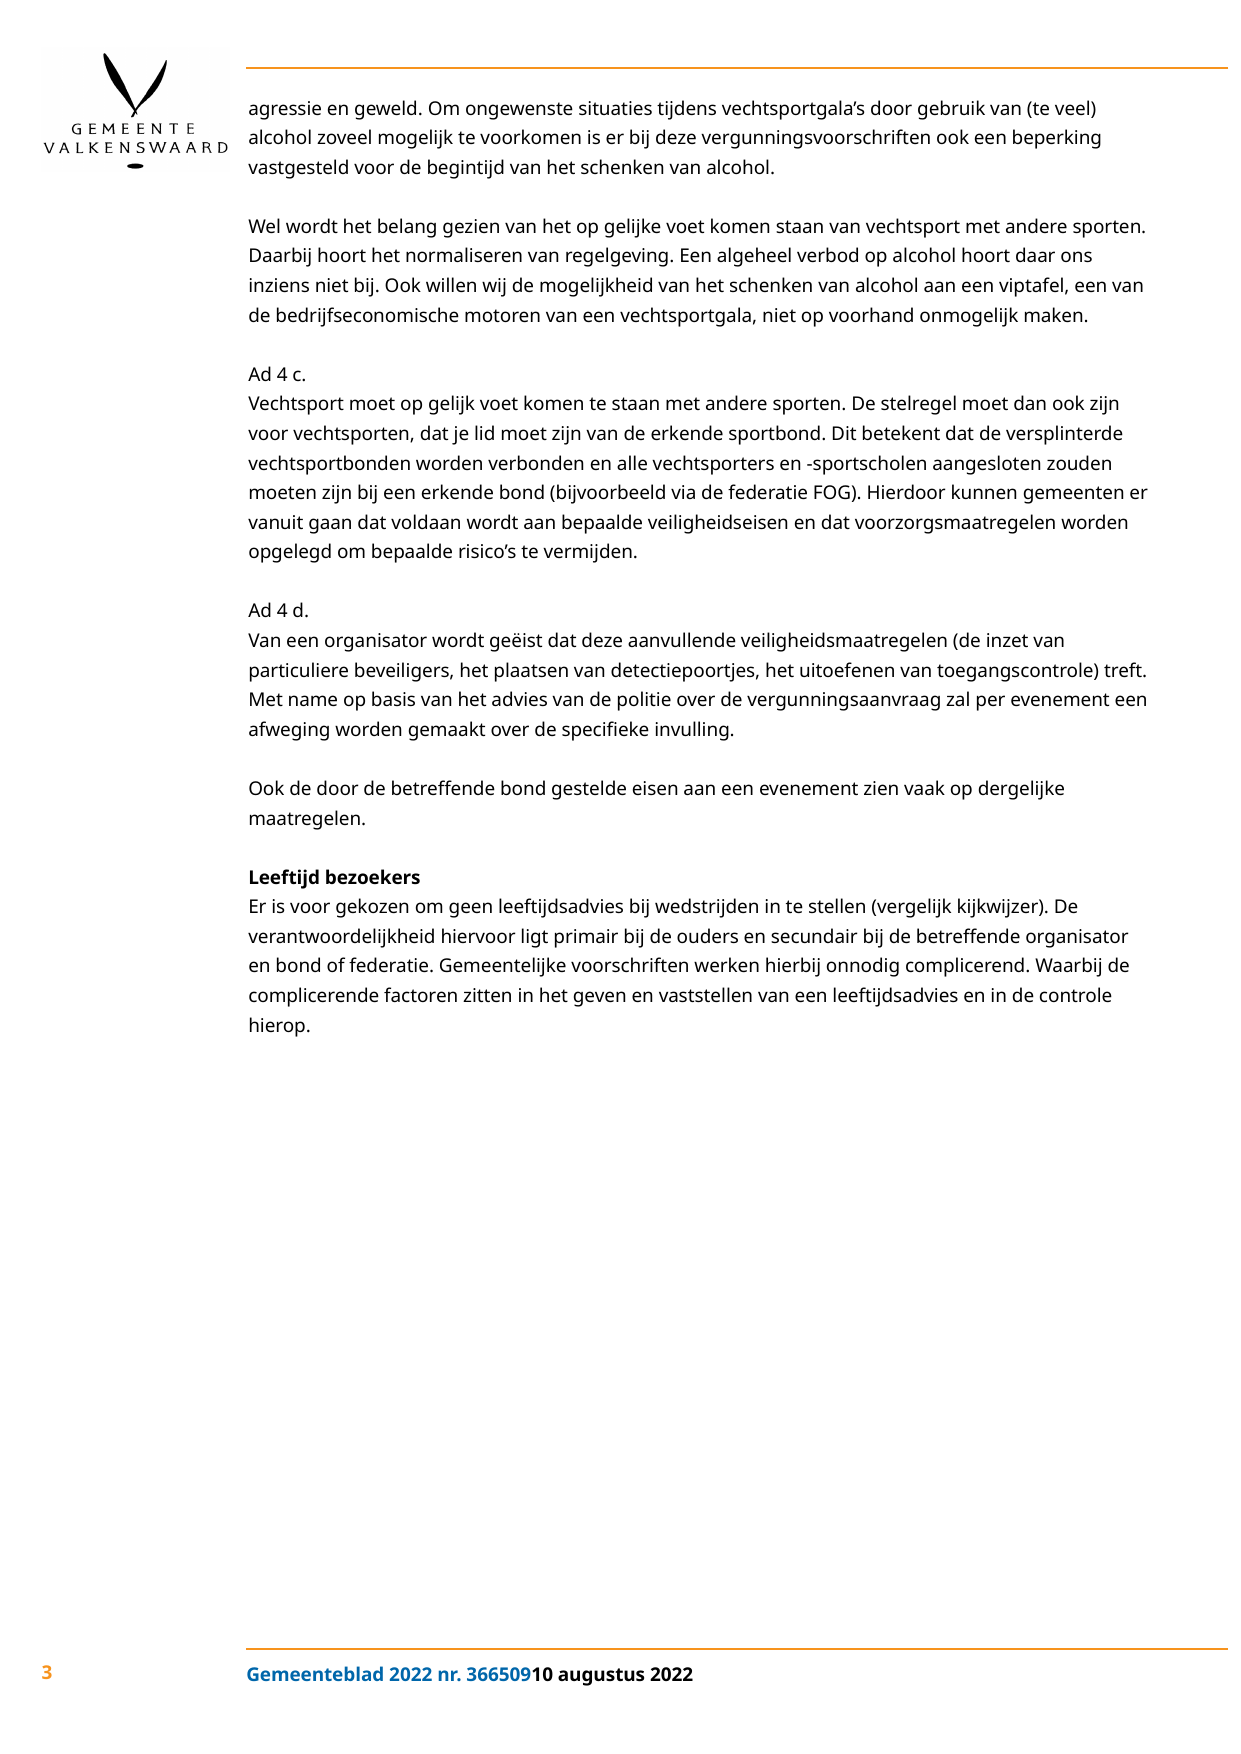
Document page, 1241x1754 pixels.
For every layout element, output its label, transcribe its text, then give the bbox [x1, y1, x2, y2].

text agressie en geweld. Om ongewenste situaties tijdens vechtsportgala’s door gebruik van (te veel) alcohol zoveel mogelijk te voorkomen is er bij deze vergunningsvoorschriften ook een beperking vastgesteld voor de begintijd van het schenken van alcohol. [248, 95, 1152, 180]
text Ook de door de betreffende bond gestelde eisen aan een evenement zien vaak op dergelijke maatregelen. [248, 775, 1152, 831]
text Vechtsport moet op gelijk voet komen te staan met andere sporten. De stelregel moet dan ook zijn voor vechtsporten, dat je lid moet zijn van de erkende sportbond. Dit betekent dat de versplinterde vechtsportbonden worden verbonden en alle vechtsporters en -sportscholen aangesloten zouden moeten zijn bij een erkende bond (bijvoorbeeld via de federatie FOG). Hierdoor kunnen gemeenten er vanuit gaan dat voldaan wordt aan bepaalde veiligheidseisen en dat voorzorgsmaatregelen worden opgelegd om bepaalde risico’s te vermijden. [248, 391, 1152, 564]
text Van een organisator wordt geëist dat deze aanvullende veiligheidsmaatregelen (de inzet van particuliere beveiligers, het plaatsen van detectiepoortjes, het uitoefenen van toegangscontrole) treft. Met name op basis van het advies van de politie over de vergunningsaanvraag zal per evenement een afweging worden gemaakt over de specifieke invulling. [248, 627, 1152, 742]
picture [41, 47, 231, 172]
text Ad 4 d. [248, 598, 1152, 623]
text Ad 4 c. [248, 361, 1152, 387]
text Er is voor gekozen om geen leeftijdsadvies bij wedstrijden in te stellen (vergelijk kijkwijzer). De verantwoordelijkheid hiervoor ligt primair bij de ouders en secundair bij de betreffende organisator en bond of federatie. Gemeentelijke voorschriften werken hierbij onnodig complicerend. Waarbij de complicerende factoren zitten in het geven en vaststellen van een leeftijdsadvies en in de controle hierop. [248, 893, 1152, 1038]
text Wel wordt het belang gezien van het op gelijke voet komen staan van vechtsport met andere sporten. Daarbij hoort het normaliseren van regelgeving. Een algeheel verbod op alcohol hoort daar ons inziens niet bij. Ook willen wij de mogelijkheid van het schenken van alcohol aan een viptafel, een van de bedrijfseconomische motoren van een vechtsportgala, niet op voorhand onmogelijk maken. [248, 213, 1152, 328]
text Leeftijd bezoekers [248, 864, 1152, 890]
